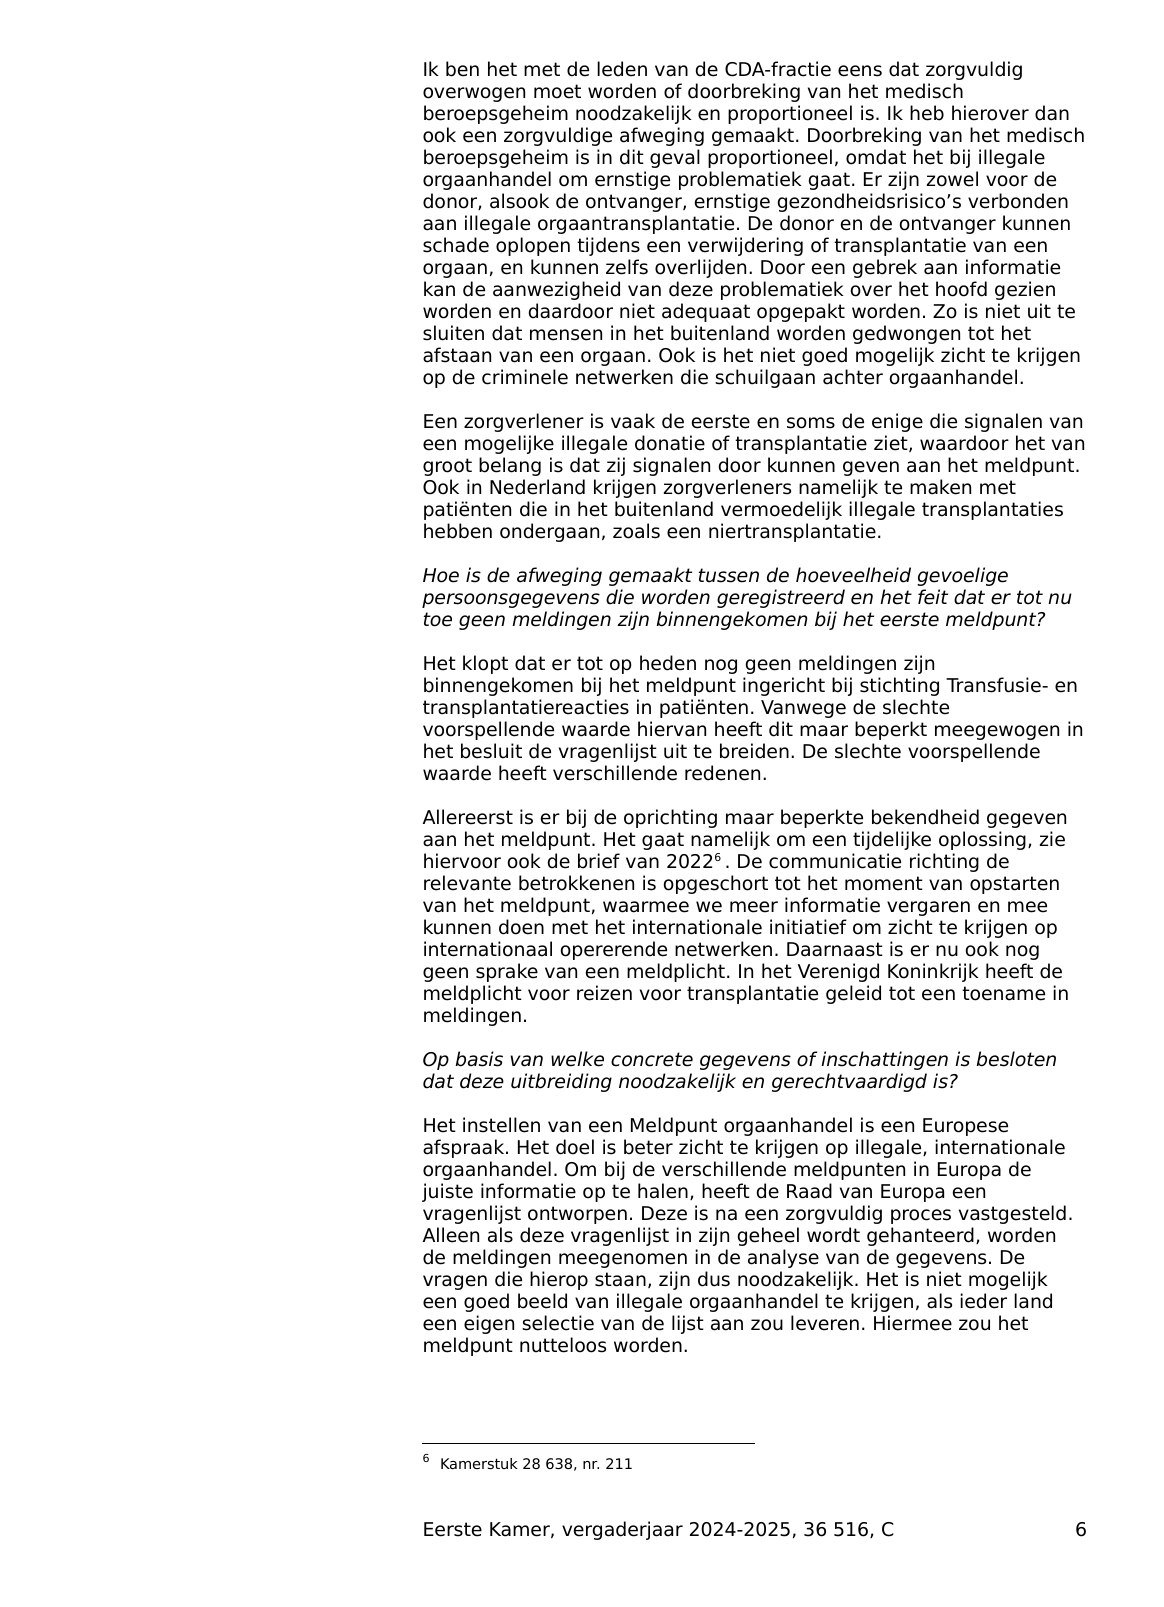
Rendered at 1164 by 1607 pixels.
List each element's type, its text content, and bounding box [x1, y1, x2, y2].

text Op basis van welke concrete gegevens of inschattingen is besloten dat deze uitbreiding noodzakelijk en gerechtvaardigd is? [422, 1049, 1087, 1093]
text Het klopt dat er tot op heden nog geen meldingen zijn binnengekomen bij het meldpunt ingericht bij stichting Transfusie- en transplantatiereacties in patiënten. Vanwege de slechte voorspellende waarde hiervan heeft dit maar beperkt meegewogen in het besluit de vragenlijst uit te breiden. De slechte voorspellende waarde heeft verschillende redenen. [422, 653, 1087, 785]
text Ik ben het met de leden van de CDA-fractie eens dat zorgvuldig overwogen moet worden of doorbreking van het medisch beroepsgeheim noodzakelijk en proportioneel is. Ik heb hierover dan ook een zorgvuldige afweging gemaakt. Doorbreking van het medisch beroepsgeheim is in dit geval proportioneel, omdat het bij illegale orgaanhandel om ernstige problematiek gaat. Er zijn zowel voor de donor, alsook de ontvanger, ernstige gezondheidsrisico’s verbonden aan illegale orgaantransplantatie. De donor en de ontvanger kunnen schade oplopen tijdens een verwijdering of transplantatie van een orgaan, en kunnen zelfs overlijden. Door een gebrek aan informatie kan de aanwezigheid van deze problematiek over het hoofd gezien worden en daardoor niet adequaat opgepakt worden. Zo is niet uit te sluiten dat mensen in het buitenland worden gedwongen tot het afstaan van een orgaan. Ook is het niet goed mogelijk zicht te krijgen op de criminele netwerken die schuilgaan achter orgaanhandel. [422, 59, 1087, 389]
text Het instellen van een Meldpunt orgaanhandel is een Europese afspraak. Het doel is beter zicht te krijgen op illegale, internationale orgaanhandel. Om bij de verschillende meldpunten in Europa de juiste informatie op te halen, heeft de Raad van Europa een vragenlijst ontworpen. Deze is na een zorgvuldig proces vastgesteld. Alleen als deze vragenlijst in zijn geheel wordt gehanteerd, worden de meldingen meegenomen in de analyse van de gegevens. De vragen die hierop staan, zijn dus noodzakelijk. Het is niet mogelijk een goed beeld van illegale orgaanhandel te krijgen, als ieder land een eigen selectie van de lijst aan zou leveren. Hiermee zou het meldpunt nutteloos worden. [422, 1115, 1087, 1357]
text Allereerst is er bij de oprichting maar beperkte bekendheid gegeven aan het meldpunt. Het gaat namelijk om een tijdelijke oplossing, zie hiervoor ook de brief van 2022. De communicatie richting de relevante betrokkenen is opgeschort tot het moment van opstarten van het meldpunt, waarmee we meer informatie vergaren en mee kunnen doen met het internationale initiatief om zicht te krijgen op internationaal opererende netwerken. Daarnaast is er nu ook nog geen sprake van een meldplicht. In het Verenigd Koninkrijk heeft de meldplicht voor reizen voor transplantatie geleid tot een toename in meldingen. [422, 807, 1087, 1027]
text Kamerstuk 28 638, nr. 211 [422, 1452, 1087, 1474]
text Hoe is de afweging gemaakt tussen de hoeveelheid gevoelige persoonsgegevens die worden geregistreerd en het feit dat er tot nu toe geen meldingen zijn binnengekomen bij het eerste meldpunt? [422, 565, 1087, 631]
text Een zorgverlener is vaak de eerste en soms de enige die signalen van een mogelijke illegale donatie of transplantatie ziet, waardoor het van groot belang is dat zij signalen door kunnen geven aan het meldpunt. Ook in Nederland krijgen zorgverleners namelijk te maken met patiënten die in het buitenland vermoedelijk illegale transplantaties hebben ondergaan, zoals een niertransplantatie. [422, 411, 1087, 543]
